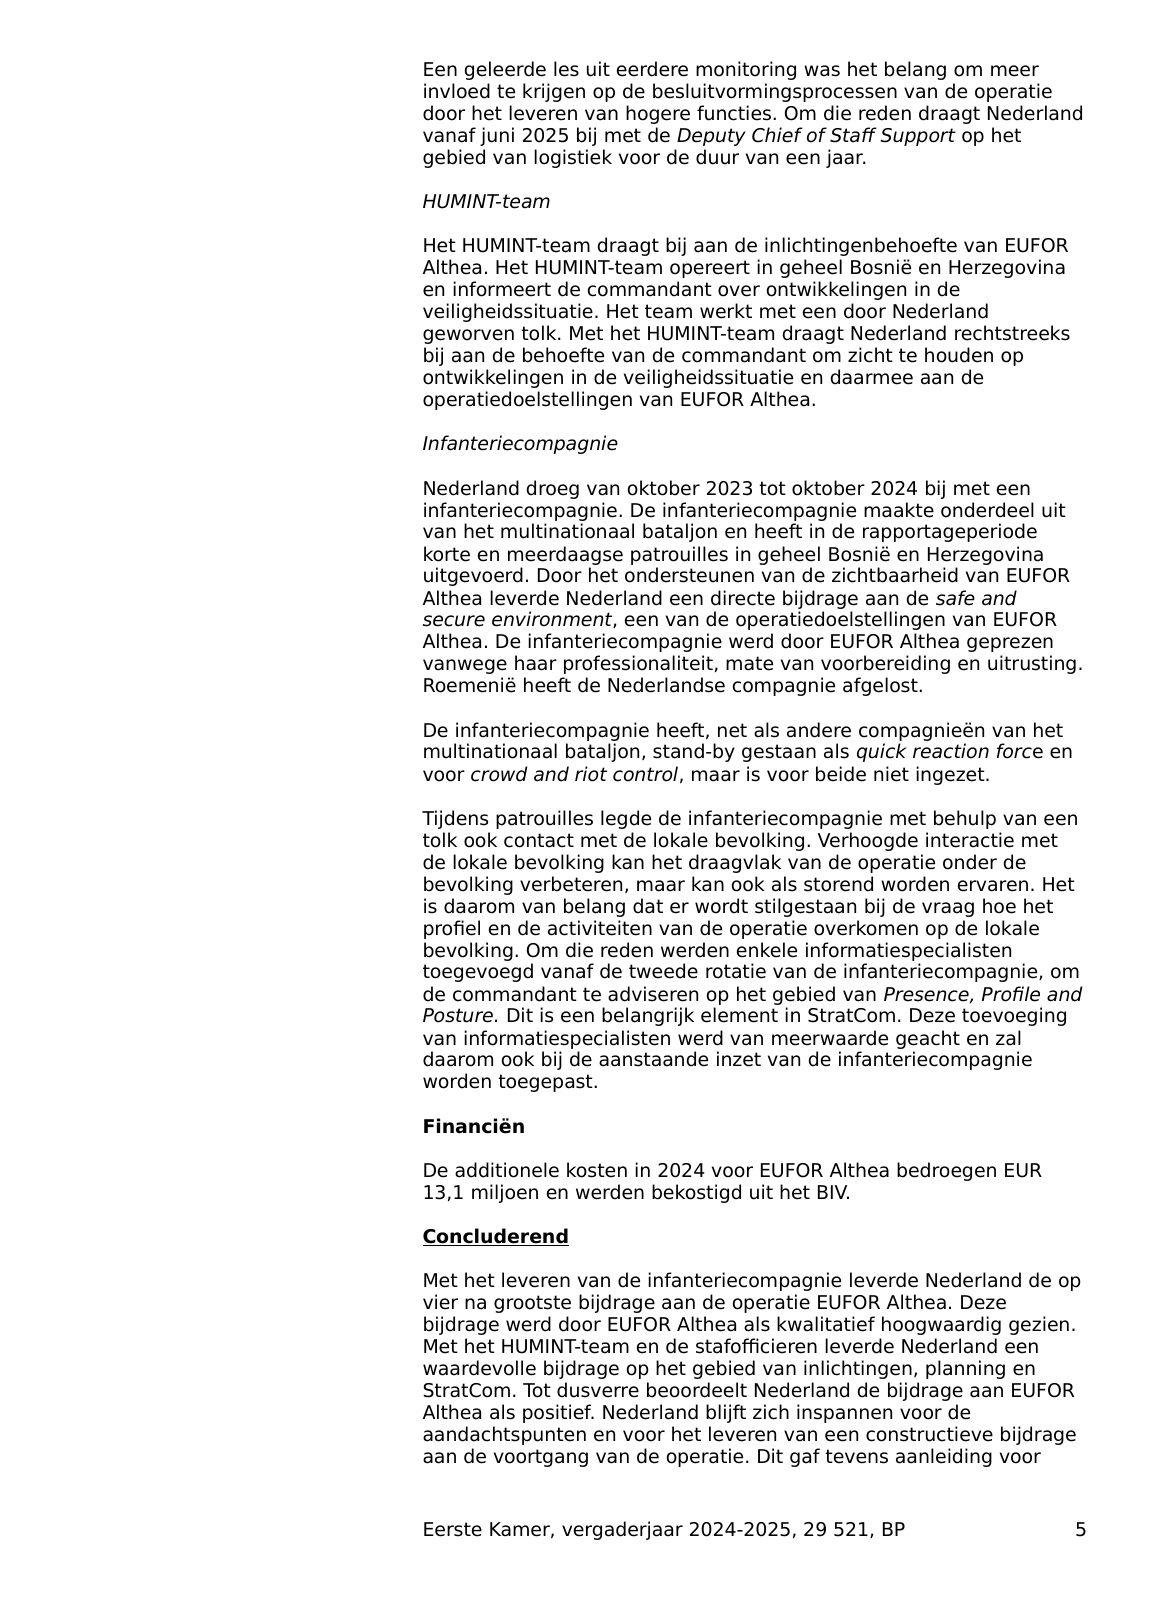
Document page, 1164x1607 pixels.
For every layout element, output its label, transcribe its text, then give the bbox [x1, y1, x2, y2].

text De infanteriecompagnie heeft, net als andere compagnieën van het multinationaal bataljon, stand-by gestaan als quick reaction force en voor crowd and riot control, maar is voor beide niet ingezet. [422, 719, 1087, 785]
text Met het leveren van de infanteriecompagnie leverde Nederland de op vier na grootste bijdrage aan de operatie EUFOR Althea. Deze bijdrage werd door EUFOR Althea als kwalitatief hoogwaardig gezien. Met het HUMINT-team en de stafofficieren leverde Nederland een waardevolle bijdrage op het gebied van inlichtingen, planning en StratCom. Tot dusverre beoordeelt Nederland de bijdrage aan EUFOR Althea als positief. Nederland blijft zich inspannen voor de aandachtspunten en voor het leveren van een constructieve bijdrage aan de voortgang van de operatie. Dit gaf tevens aanleiding voor [422, 1270, 1087, 1468]
text Nederland droeg van oktober 2023 tot oktober 2024 bij met een infanteriecompagnie. De infanteriecompagnie maakte onderdeel uit van het multinationaal bataljon en heeft in de rapportageperiode korte en meerdaagse patrouilles in geheel Bosnië en Herzegovina uitgevoerd. Door het ondersteunen van de zichtbaarheid van EUFOR Althea leverde Nederland een directe bijdrage aan de safe and secure environment, een van de operatiedoelstellingen van EUFOR Althea. De infanteriecompagnie werd door EUFOR Althea geprezen vanwege haar professionaliteit, mate van voorbereiding en uitrusting. Roemenië heeft de Nederlandse compagnie afgelost. [422, 477, 1087, 697]
subtitle Infanteriecompagnie [422, 433, 1087, 455]
text Het HUMINT-team draagt bij aan de inlichtingenbehoefte van EUFOR Althea. Het HUMINT-team opereert in geheel Bosnië en Herzegovina en informeert de commandant over ontwikkelingen in de veiligheidssituatie. Het team werkt met een door Nederland geworven tolk. Met het HUMINT-team draagt Nederland rechtstreeks bij aan de behoefte van de commandant om zicht te houden op ontwikkelingen in de veiligheidssituatie en daarmee aan de operatiedoelstellingen van EUFOR Althea. [422, 235, 1087, 411]
subtitle Concluderend [422, 1226, 1087, 1248]
text Tijdens patrouilles legde de infanteriecompagnie met behulp van een tolk ook contact met de lokale bevolking. Verhoogde interactie met de lokale bevolking kan het draagvlak van de operatie onder de bevolking verbeteren, maar kan ook als storend worden ervaren. Het is daarom van belang dat er wordt stilgestaan bij de vraag hoe het profiel en de activiteiten van de operatie overkomen op de lokale bevolking. Om die reden werden enkele informatiespecialisten toegevoegd vanaf de tweede rotatie van de infanteriecompagnie, om de commandant te adviseren op het gebied van Presence, Profile and Posture. Dit is een belangrijk element in StratCom. Deze toevoeging van informatiespecialisten werd van meerwaarde geacht en zal daarom ook bij de aanstaande inzet van de infanteriecompagnie worden toegepast. [422, 808, 1087, 1093]
text De additionele kosten in 2024 voor EUFOR Althea bedroegen EUR 13,1 miljoen en werden bekostigd uit het BIV. [422, 1160, 1087, 1204]
subtitle Financiën [422, 1116, 1087, 1137]
text Een geleerde les uit eerdere monitoring was het belang om meer invloed te krijgen op de besluitvormingsprocessen van de operatie door het leveren van hogere functies. Om die reden draagt Nederland vanaf juni 2025 bij met de Deputy Chief of Staff Support op het gebied van logistiek voor de duur van een jaar. [422, 59, 1087, 169]
subtitle HUMINT-team [422, 191, 1087, 213]
